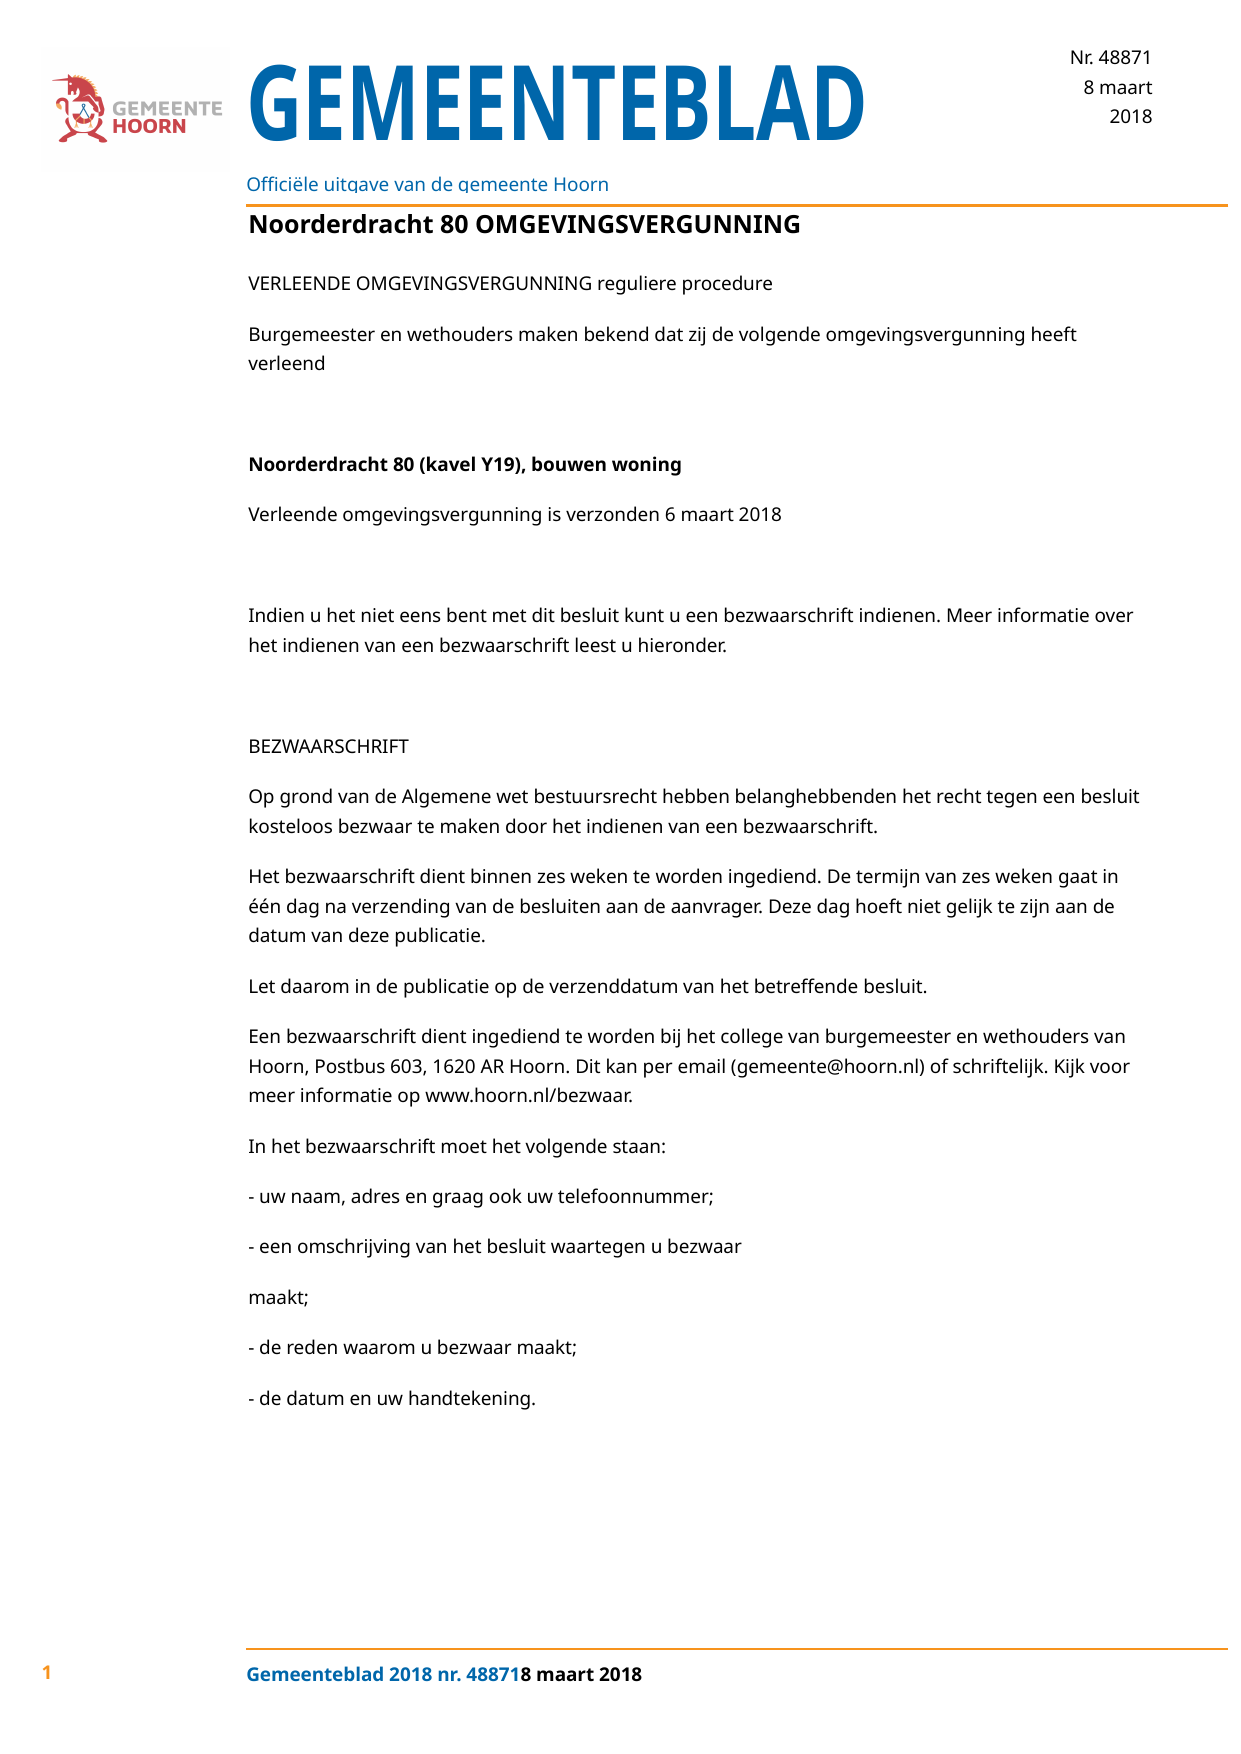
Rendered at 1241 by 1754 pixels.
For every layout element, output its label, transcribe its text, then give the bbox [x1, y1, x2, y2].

text - de datum en uw handtekening. [248, 1385, 1152, 1411]
picture [41, 47, 231, 172]
text - een omschrijving van het besluit waartegen u bezwaar [248, 1234, 1152, 1259]
text Het bezwaarschrift dient binnen zes weken te worden ingediend. De termijn van zes weken gaat in één dag na verzending van de besluiten aan de aanvrager. Deze dag hoeft niet gelijk te zijn aan de datum van deze publicatie. [248, 863, 1152, 948]
text Verleende omgevingsvergunning is verzonden 6 maart 2018 [248, 502, 1152, 527]
text In het bezwaarschrift moet het volgende staan: [248, 1133, 1152, 1158]
text Noorderdracht 80 OMGEVINGSVERGUNNING [248, 207, 1152, 241]
text Burgemeester en wethouders maken bekend dat zij de volgende omgevingsvergunning heeft verleend [248, 321, 1152, 376]
text Indien u het niet eens bent met dit besluit kunt u een bezwaarschrift indienen. Meer informatie over het indienen van een bezwaarschrift leest u hieronder. [248, 602, 1152, 658]
text Een bezwaarschrift dient ingediend te worden bij het college van burgemeester en wethouders van Hoorn, Postbus 603, 1620 AR Hoorn. Dit kan per email (gemeente@hoorn.nl) of schriftelijk. Kijk voor meer informatie op www.hoorn.nl/bezwaar. [248, 1023, 1152, 1108]
text BEZWAARSCHRIFT [248, 733, 1152, 758]
text - uw naam, adres en graag ook uw telefoonnummer; [248, 1183, 1152, 1209]
text - de reden waarom u bezwaar maakt; [248, 1334, 1152, 1360]
text VERLEENDE OMGEVINGSVERGUNNING reguliere procedure [248, 270, 1152, 296]
text Let daarom in de publicatie op de verzenddatum van het betreffende besluit. [248, 973, 1152, 998]
text Op grond van de Algemene wet bestuursrecht hebben belanghebbenden het recht tegen een besluit kosteloos bezwaar te maken door het indienen van een bezwaarschrift. [248, 783, 1152, 838]
text Noorderdracht 80 (kavel Y19), bouwen woning [248, 451, 1152, 477]
text maakt; [248, 1284, 1152, 1310]
